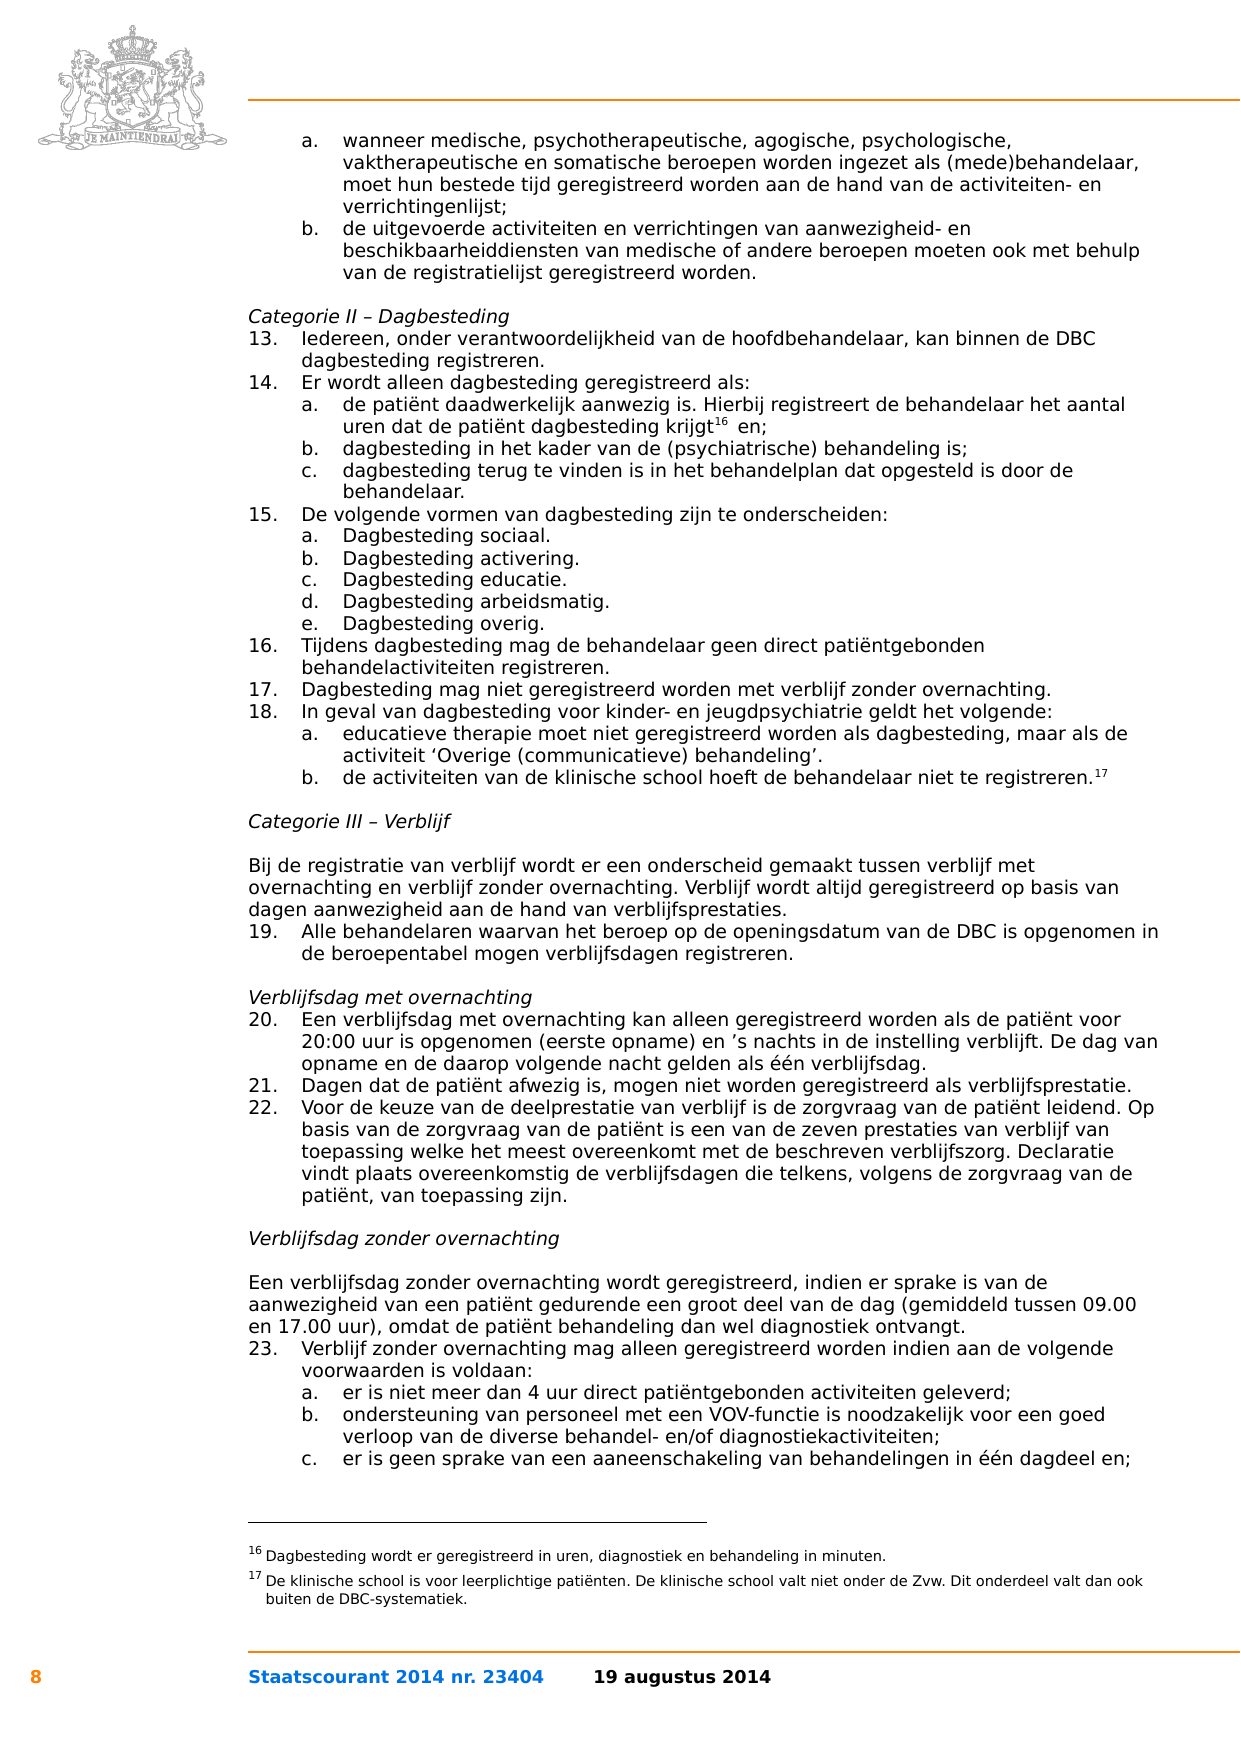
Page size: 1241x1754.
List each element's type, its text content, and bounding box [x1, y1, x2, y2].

text a. wanneer medische, psychotherapeutische, agogische, psychologische, vaktherapeutische en somatische beroepen worden ingezet als (mede)behandelaar, moet hun bestede tijd geregistreerd worden aan de hand van de activiteiten- en verrichtingenlijst; [301, 130, 1163, 218]
text Bij de registratie van verblijf wordt er een onderscheid gemaakt tussen verblijf met overnachting en verblijf zonder overnachting. Verblijf wordt altijd geregistreerd op basis van dagen aanwezigheid aan de hand van verblijfsprestaties. [248, 855, 1163, 921]
text 14. Er wordt alleen dagbesteding geregistreerd als: [248, 372, 1163, 393]
text 23. Verblijf zonder overnachting mag alleen geregistreerd worden indien aan de volgende voorwaarden is voldaan: [248, 1338, 1163, 1382]
text e. Dagbesteding overig. [301, 613, 1163, 635]
text b. de activiteiten van de klinische school hoeft de behandelaar niet te registreren. [301, 767, 1163, 789]
text Dagbesteding wordt er geregistreerd in uren, diagnostiek en behandeling in minuten. [248, 1544, 1163, 1566]
subtitle Categorie III – Verblijf [248, 811, 1163, 833]
text a. educatieve therapie moet niet geregistreerd worden als dagbesteding, maar als de activiteit ‘Overige (communicatieve) behandeling’. [301, 723, 1163, 767]
text b. Dagbesteding activering. [301, 547, 1163, 569]
text d. Dagbesteding arbeidsmatig. [301, 591, 1163, 613]
picture [38, 25, 227, 150]
text b. ondersteuning van personeel met een VOV-functie is noodzakelijk voor een goed verloop van de diverse behandel- en/of diagnostiekactiviteiten; [301, 1404, 1163, 1448]
text De klinische school is voor leerplichtige patiënten. De klinische school valt niet onder de Zvw. Dit onderdeel valt dan ook buiten de DBC-systematiek. [248, 1569, 1163, 1608]
text 18. In geval van dagbesteding voor kinder- en jeugdpsychiatrie geldt het volgende: [248, 701, 1163, 723]
text c. Dagbesteding educatie. [301, 569, 1163, 591]
text a. Dagbesteding sociaal. [301, 525, 1163, 547]
text 16. Tijdens dagbesteding mag de behandelaar geen direct patiëntgebonden behandelactiviteiten registreren. [248, 635, 1163, 679]
text 21. Dagen dat de patiënt afwezig is, mogen niet worden geregistreerd als verblijfsprestatie. [248, 1074, 1163, 1097]
text 15. De volgende vormen van dagbesteding zijn te onderscheiden: [248, 503, 1163, 525]
text b. de uitgevoerde activiteiten en verrichtingen van aanwezigheid- en beschikbaarheiddiensten van medische of andere beroepen moeten ook met behulp van de registratielijst geregistreerd worden. [301, 218, 1163, 284]
subtitle Verblijfsdag met overnachting [248, 987, 1163, 1009]
text c. er is geen sprake van een aaneenschakeling van behandelingen in één dagdeel en; [301, 1448, 1163, 1470]
text 22. Voor de keuze van de deelprestatie van verblijf is de zorgvraag van de patiënt leidend. Op basis van de zorgvraag van de patiënt is een van de zeven prestaties van verblijf van toepassing welke het meest overeenkomt met de beschreven verblijfszorg. Declaratie vindt plaats overeenkomstig de verblijfsdagen die telkens, volgens de zorgvraag van de patiënt, van toepassing zijn. [248, 1097, 1163, 1206]
text b. dagbesteding in het kader van de (psychiatrische) behandeling is; [301, 437, 1163, 459]
text 20. Een verblijfsdag met overnachting kan alleen geregistreerd worden als de patiënt voor 20:00 uur is opgenomen (eerste opname) en ’s nachts in de instelling verblijft. De dag van opname en de daarop volgende nacht gelden als één verblijfsdag. [248, 1009, 1163, 1074]
text a. er is niet meer dan 4 uur direct patiëntgebonden activiteiten geleverd; [301, 1382, 1163, 1404]
text c. dagbesteding terug te vinden is in het behandelplan dat opgesteld is door de behandelaar. [301, 459, 1163, 503]
text 17. Dagbesteding mag niet geregistreerd worden met verblijf zonder overnachting. [248, 679, 1163, 701]
text a. de patiënt daadwerkelijk aanwezig is. Hierbij registreert de behandelaar het aantal uren dat de patiënt dagbesteding krijgt en; [301, 393, 1163, 437]
subtitle Categorie II – Dagbesteding [248, 306, 1163, 328]
text 19. Alle behandelaren waarvan het beroep op de openingsdatum van de DBC is opgenomen in de beroepentabel mogen verblijfsdagen registreren. [248, 921, 1163, 965]
text 13. Iedereen, onder verantwoordelijkheid van de hoofdbehandelaar, kan binnen de DBC dagbesteding registreren. [248, 328, 1163, 372]
text Een verblijfsdag zonder overnachting wordt geregistreerd, indien er sprake is van de aanwezigheid van een patiënt gedurende een groot deel van de dag (gemiddeld tussen 09.00 en 17.00 uur), omdat de patiënt behandeling dan wel diagnostiek ontvangt. [248, 1272, 1163, 1338]
subtitle Verblijfsdag zonder overnachting [248, 1228, 1163, 1250]
